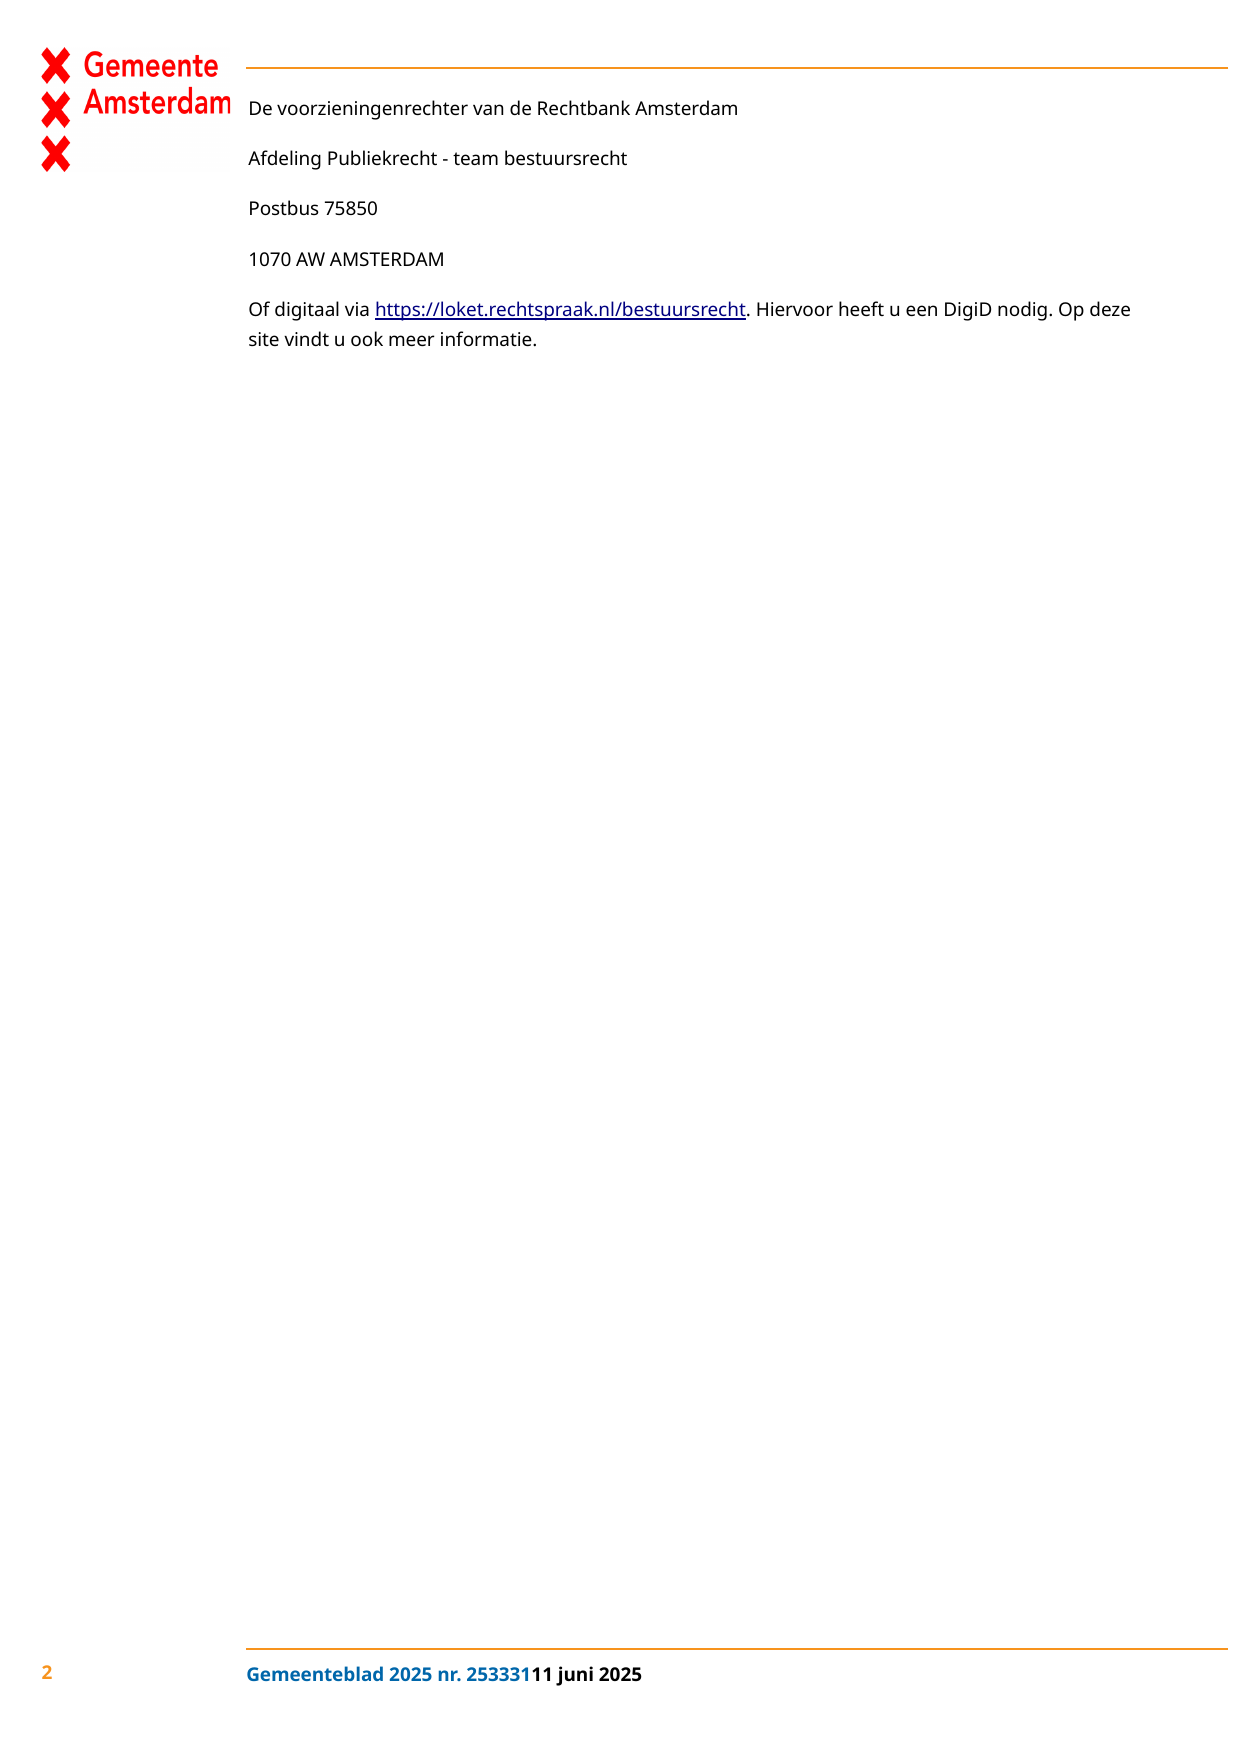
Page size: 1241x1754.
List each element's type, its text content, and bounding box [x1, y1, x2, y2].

text Of digitaal via https://loket.rechtspraak.nl/bestuursrecht. Hiervoor heeft u een DigiD nodig. Op deze site vindt u ook meer informatie. [248, 296, 1152, 352]
text Afdeling Publiekrecht - team bestuursrecht [248, 145, 1152, 171]
text Postbus 75850 [248, 196, 1152, 221]
text De voorzieningenrechter van de Rechtbank Amsterdam [248, 95, 1152, 121]
text 1070 AW AMSTERDAM [248, 246, 1152, 272]
picture [41, 47, 231, 172]
